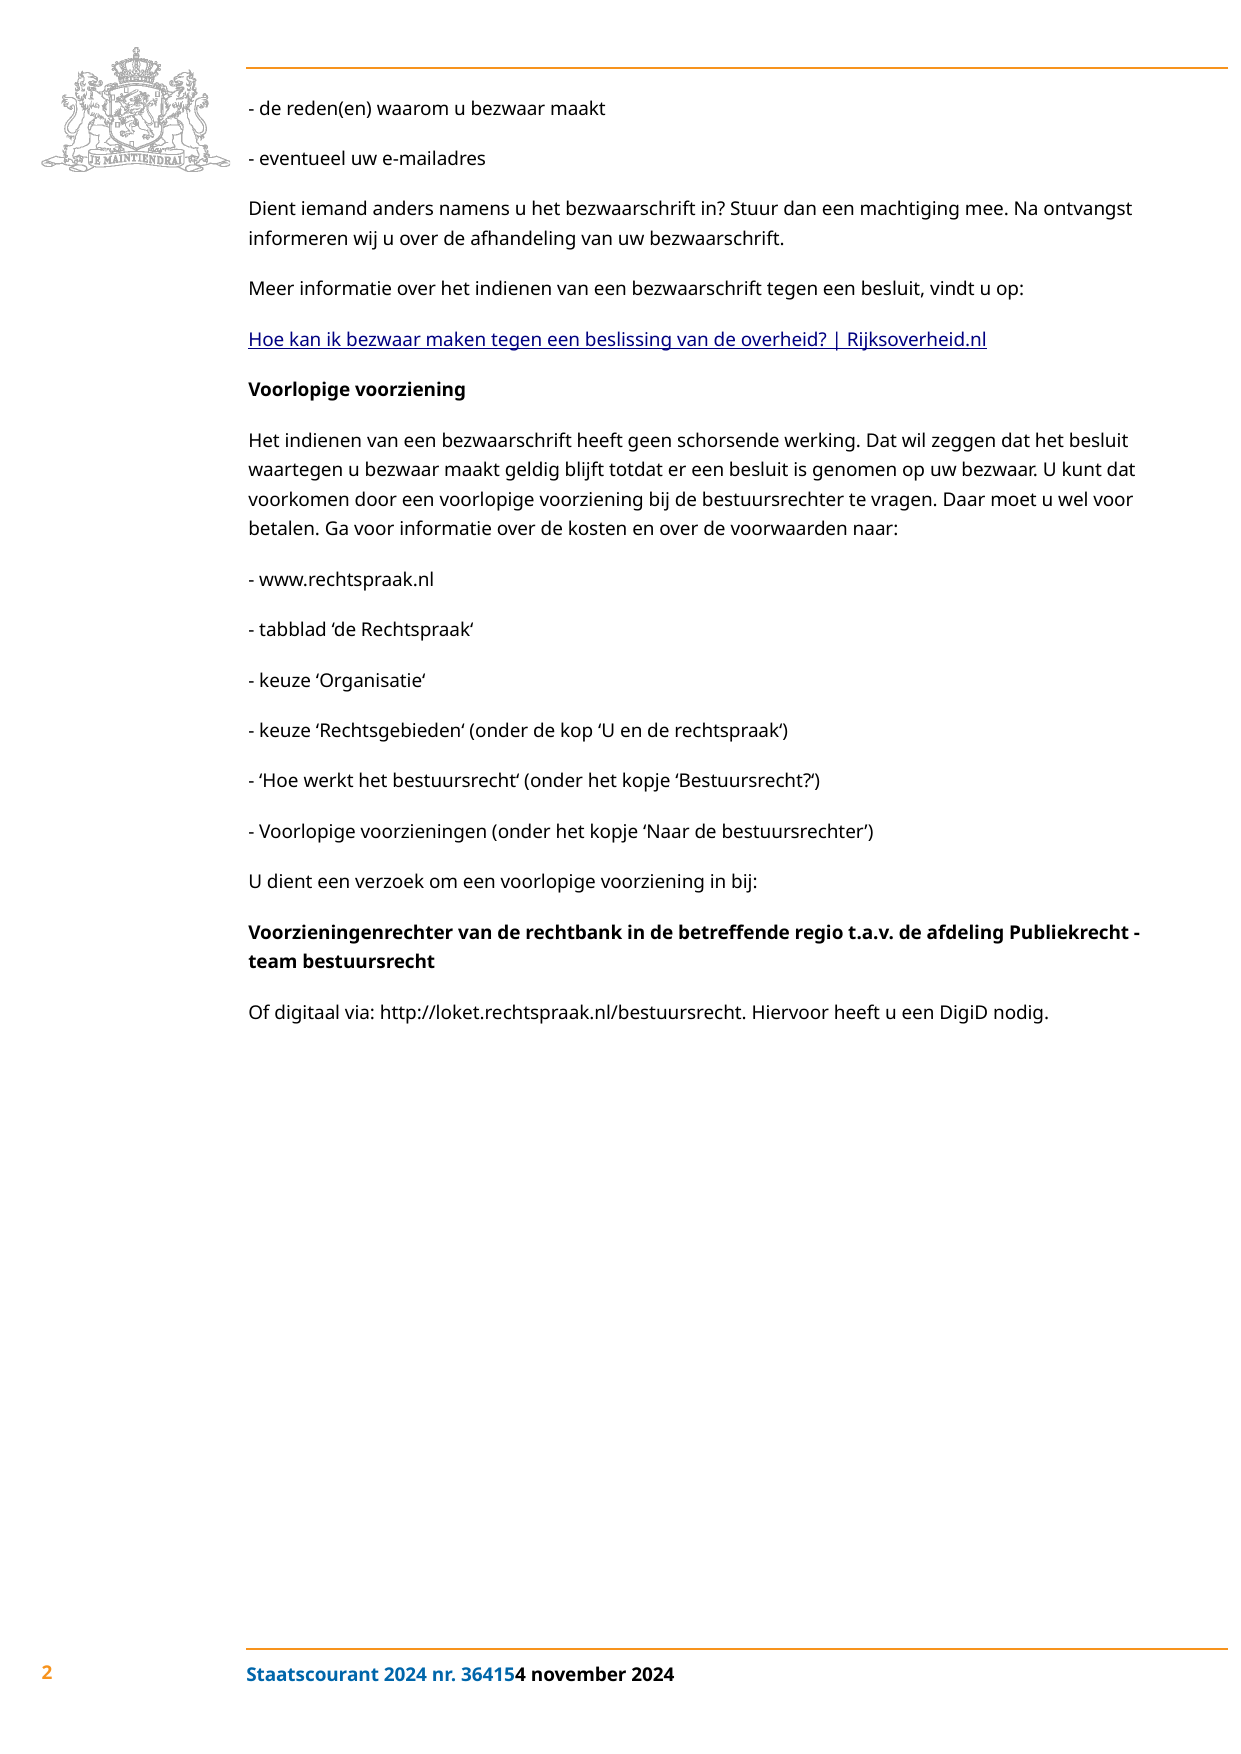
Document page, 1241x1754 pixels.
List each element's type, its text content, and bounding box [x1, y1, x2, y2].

text Dient iemand anders namens u het bezwaarschrift in? Stuur dan een machtiging mee. Na ontvangst informeren wij u over de afhandeling van uw bezwaarschrift. [248, 196, 1152, 251]
text - www.rechtspraak.nl [248, 566, 1152, 592]
text Meer informatie over het indienen van een bezwaarschrift tegen een besluit, vindt u op: [248, 276, 1152, 301]
text U dient een verzoek om een voorlopige voorziening in bij: [248, 868, 1152, 894]
text - ‘Hoe werkt het bestuursrecht‘ (onder het kopje ‘Bestuursrecht?‘) [248, 768, 1152, 793]
picture [41, 47, 231, 172]
text Of digitaal via: http://loket.rechtspraak.nl/bestuursrecht. Hiervoor heeft u een DigiD nodig. [248, 999, 1152, 1025]
text - keuze ‘Rechtsgebieden‘ (onder de kop ‘U en de rechtspraak‘) [248, 717, 1152, 743]
text - eventueel uw e-mailadres [248, 145, 1152, 171]
text - keuze ‘Organisatie‘ [248, 667, 1152, 693]
text Voorlopige voorziening [248, 376, 1152, 402]
text Hoe kan ik bezwaar maken tegen een beslissing van de overheid? | Rijksoverheid.nl [248, 326, 1152, 352]
text - tabblad ‘de Rechtspraak‘ [248, 616, 1152, 642]
text Voorzieningenrechter van de rechtbank in de betreffende regio t.a.v. de afdeling Publiekrecht - team bestuursrecht [248, 919, 1152, 974]
text Het indienen van een bezwaarschrift heeft geen schorsende werking. Dat wil zeggen dat het besluit waartegen u bezwaar maakt geldig blijft totdat er een besluit is genomen op uw bezwaar. U kunt dat voorkomen door een voorlopige voorziening bij de bestuursrechter te vragen. Daar moet u wel voor betalen. Ga voor informatie over de kosten en over de voorwaarden naar: [248, 427, 1152, 541]
text - Voorlopige voorzieningen (onder het kopje ‘Naar de bestuursrechter’) [248, 818, 1152, 844]
text - de reden(en) waarom u bezwaar maakt [248, 95, 1152, 121]
